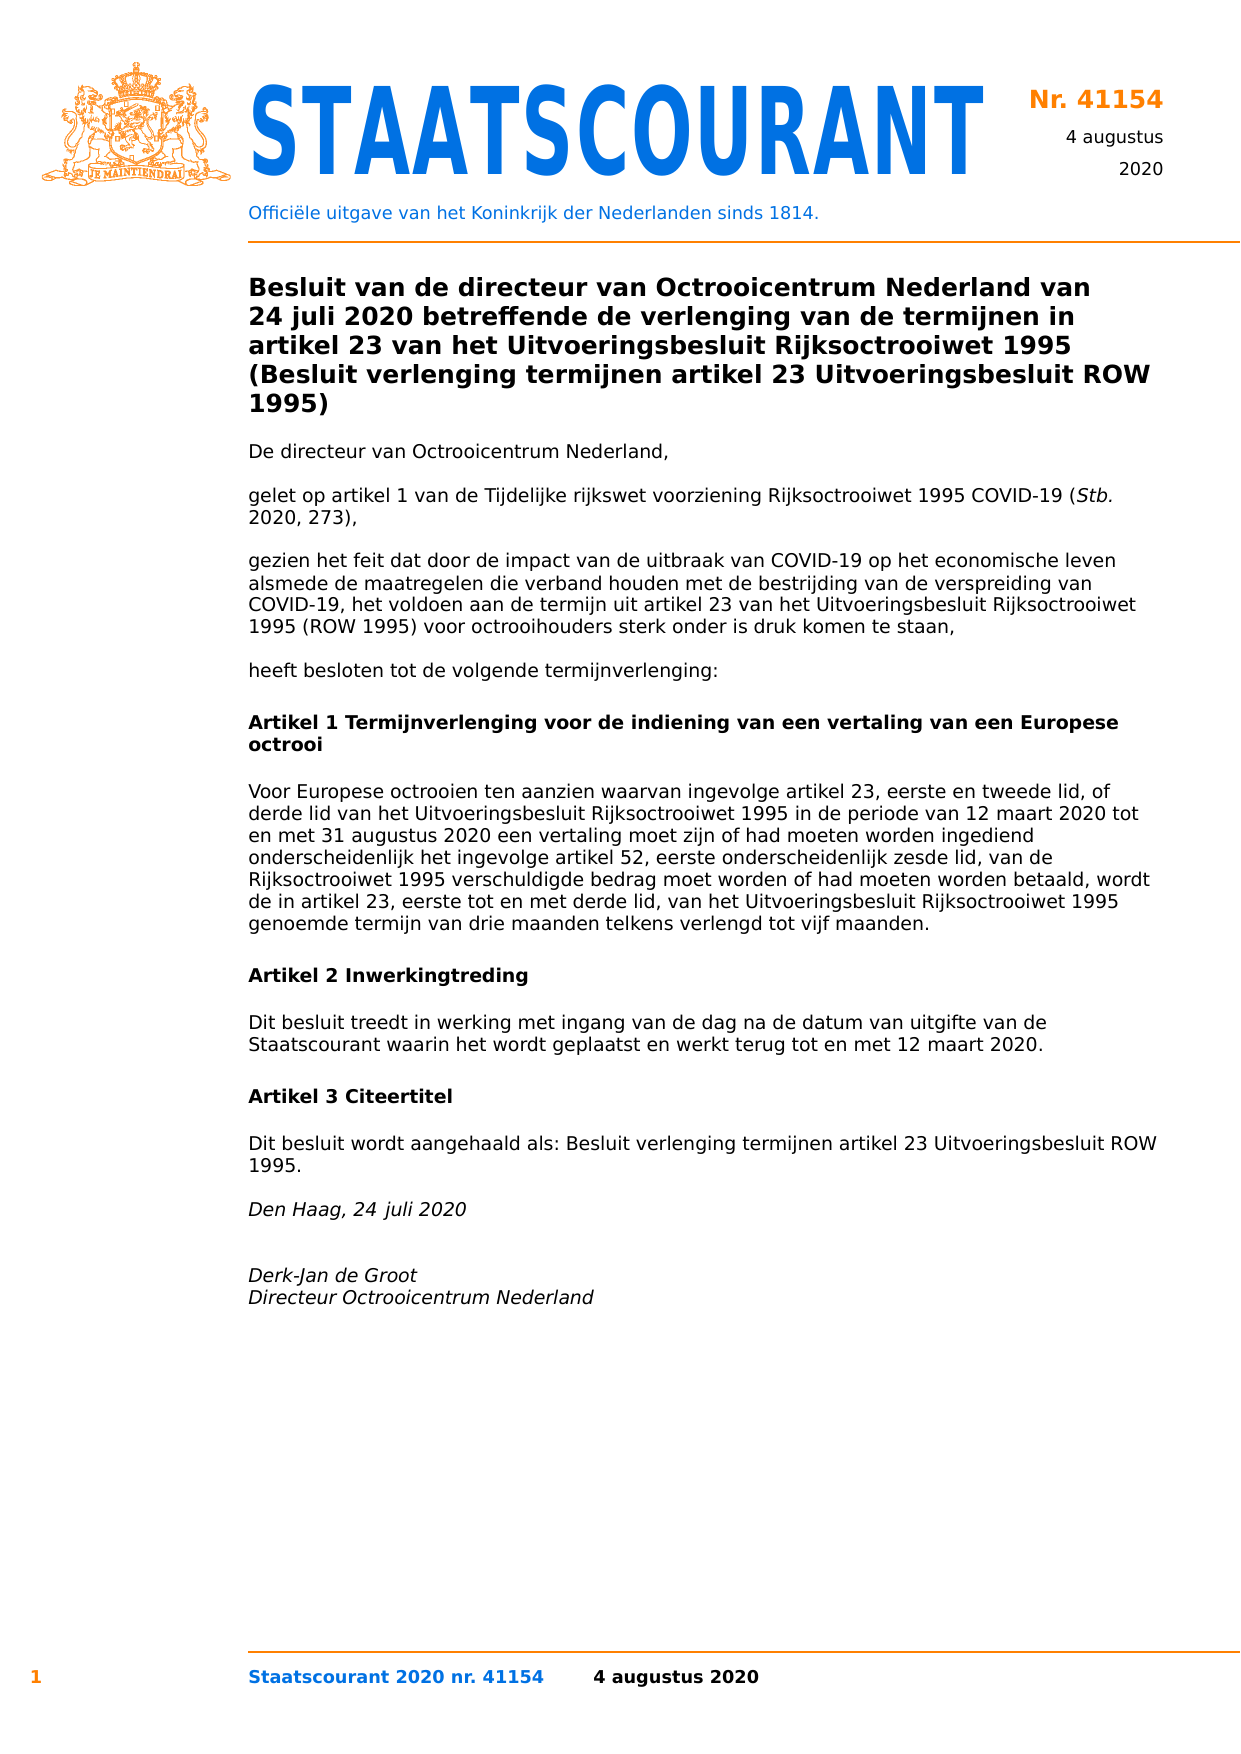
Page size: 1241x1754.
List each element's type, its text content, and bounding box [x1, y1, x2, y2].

table_header [25, 62, 248, 241]
text Dit besluit wordt aangehaald als: Besluit verlenging termijnen artikel 23 Uitvoeringsbesluit ROW 1995. [248, 1133, 1163, 1177]
subtitle Besluit van de directeur van Octrooicentrum Nederland van 24 juli 2020 betreffende de verlenging van de termijnen in artikel 23 van het Uitvoeringsbesluit Rijksoctrooiwet 1995 (Besluit verlenging termijnen artikel 23 Uitvoeringsbesluit ROW 1995) [248, 273, 1163, 419]
table_cell 2020 [998, 153, 1240, 203]
text gezien het feit dat door de impact van de uitbraak van COVID-19 op het economische leven alsmede de maatregelen die verband houden met de bestrijding van de verspreiding van COVID-19, het voldoen aan de termijn uit artikel 23 van het Uitvoeringsbesluit Rijksoctrooiwet 1995 (ROW 1995) voor octrooihouders sterk onder is druk komen te staan, [248, 550, 1163, 638]
subtitle Artikel 1 Termijnverlenging voor de indiening van een vertaling van een Europese octrooi [248, 712, 1163, 756]
table_cell Officiële uitgave van het Koninkrijk der Nederlanden sinds 1814. [248, 203, 1240, 241]
table_header Nr. 41154 [998, 62, 1240, 121]
text Derk-Jan de Groot Directeur Octrooicentrum Nederland [248, 1243, 1163, 1308]
picture [41, 62, 231, 186]
text De directeur van Octrooicentrum Nederland, [248, 441, 1163, 463]
text heeft besloten tot de volgende termijnverlenging: [248, 660, 1163, 682]
table_header STAATSCOURANT [248, 62, 998, 203]
table_cell 4 augustus [998, 121, 1240, 153]
text Den Haag, 24 juli 2020 [248, 1199, 1163, 1221]
text Voor Europese octrooien ten aanzien waarvan ingevolge artikel 23, eerste en tweede lid, of derde lid van het Uitvoeringsbesluit Rijksoctrooiwet 1995 in de periode van 12 maart 2020 tot en met 31 augustus 2020 een vertaling moet zijn of had moeten worden ingediend onderscheidenlijk het ingevolge artikel 52, eerste onderscheidenlijk zesde lid, van de Rijksoctrooiwet 1995 verschuldigde bedrag moet worden of had moeten worden betaald, wordt de in artikel 23, eerste tot en met derde lid, van het Uitvoeringsbesluit Rijksoctrooiwet 1995 genoemde termijn van drie maanden telkens verlengd tot vijf maanden. [248, 781, 1163, 935]
text gelet op artikel 1 van de Tijdelijke rijkswet voorziening Rijksoctrooiwet 1995 COVID-19 (Stb. 2020, 273), [248, 484, 1163, 528]
subtitle Artikel 3 Citeertitel [248, 1086, 1163, 1108]
subtitle Artikel 2 Inwerkingtreding [248, 965, 1163, 987]
text Dit besluit treedt in werking met ingang van de dag na de datum van uitgifte van de Staatscourant waarin het wordt geplaatst en werkt terug tot en met 12 maart 2020. [248, 1012, 1163, 1056]
